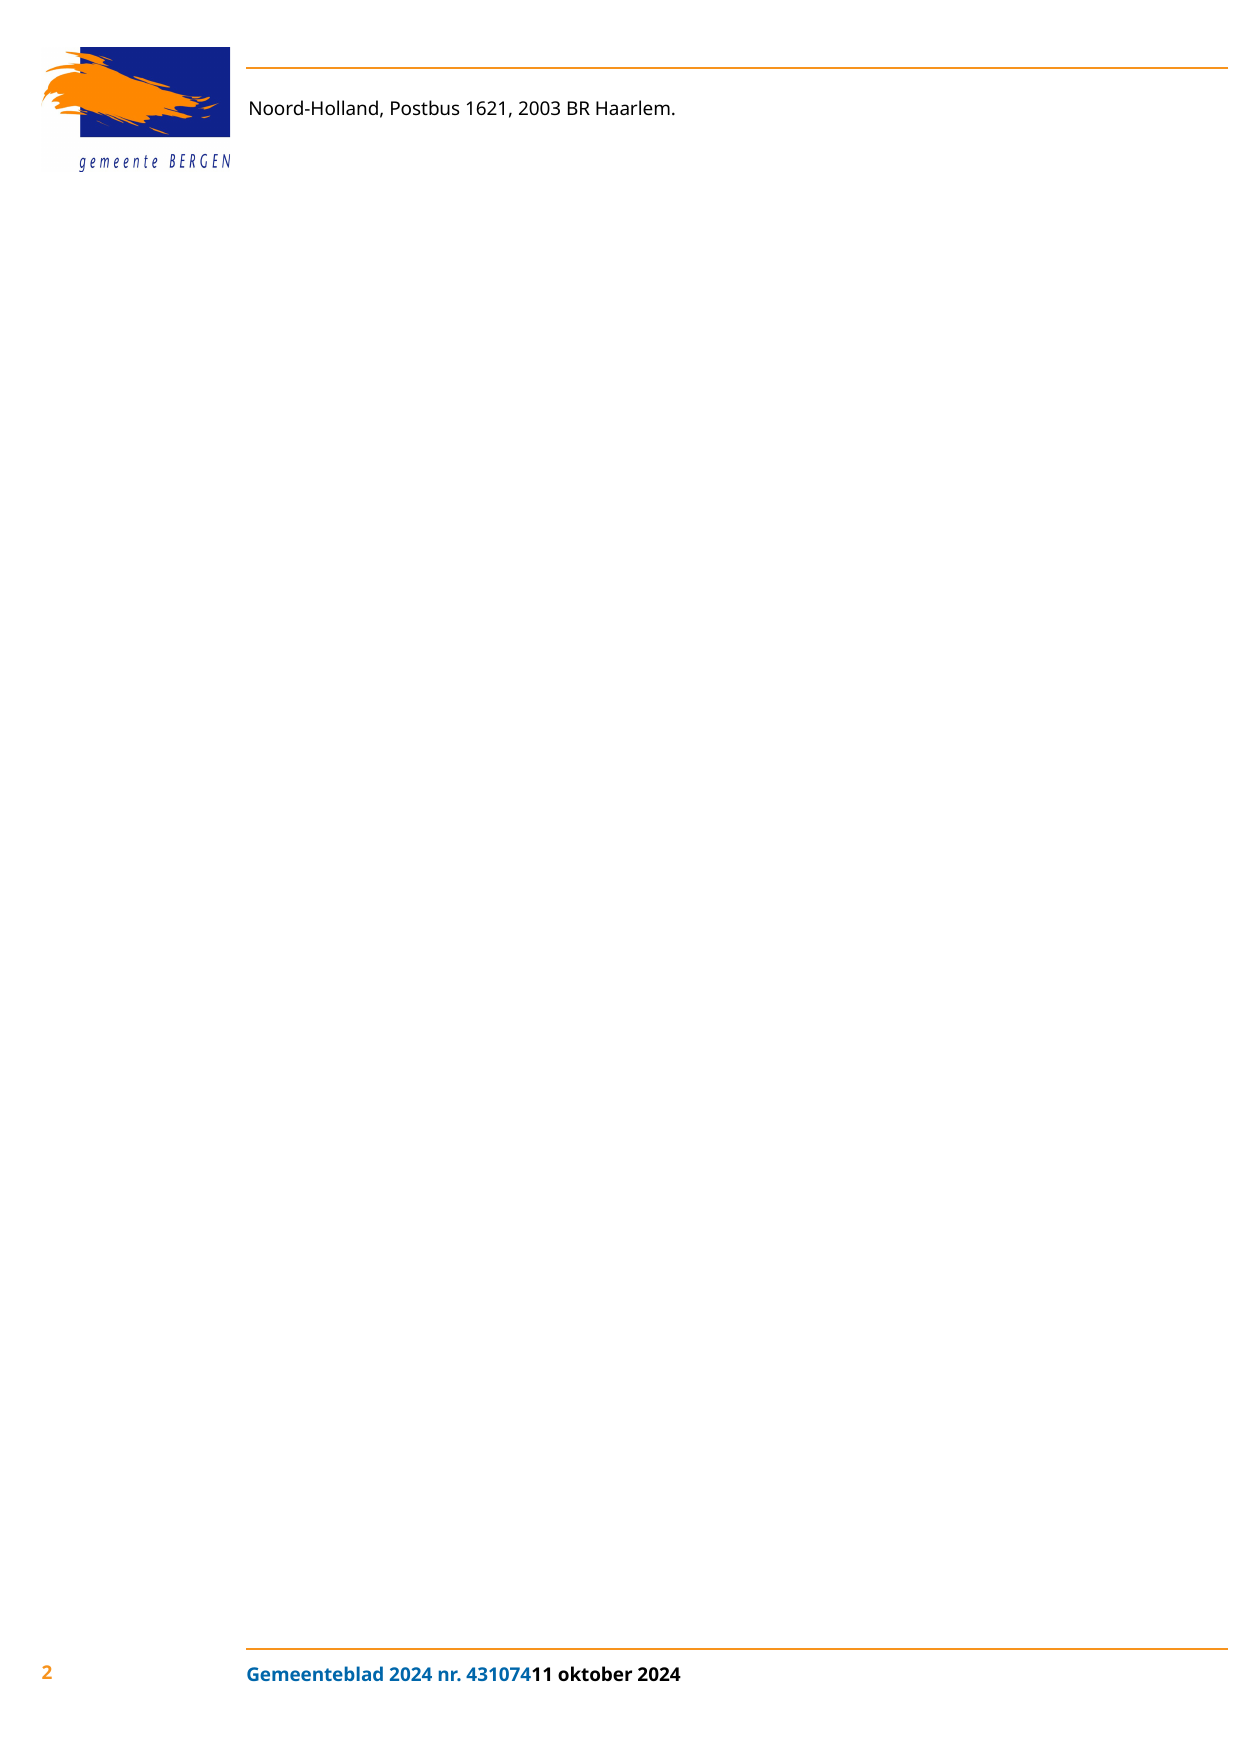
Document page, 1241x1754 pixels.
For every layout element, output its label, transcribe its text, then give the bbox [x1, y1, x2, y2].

text Noord-Holland, Postbus 1621, 2003 BR Haarlem. [248, 95, 1152, 121]
picture [41, 47, 231, 172]
